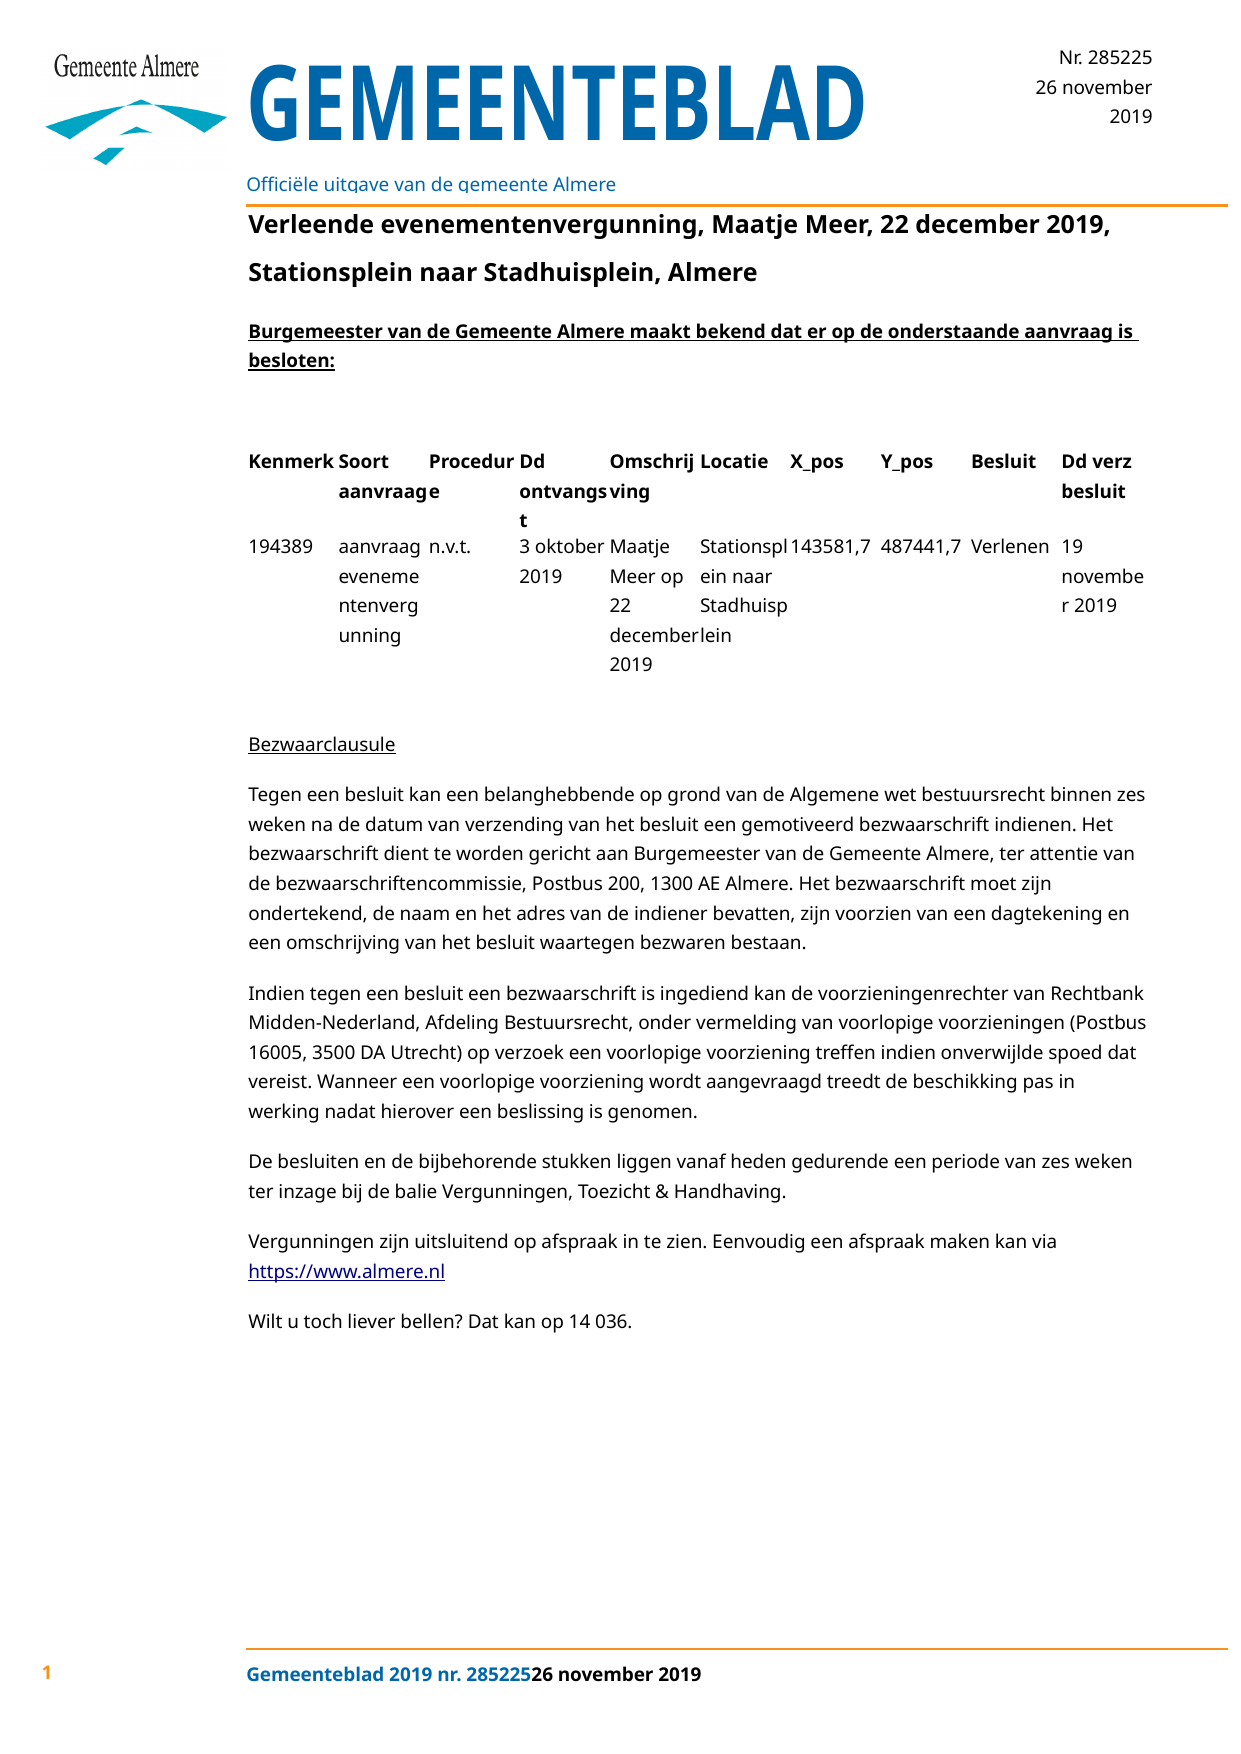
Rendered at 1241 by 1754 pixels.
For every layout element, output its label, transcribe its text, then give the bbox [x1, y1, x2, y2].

table_header Soort aanvraag [338, 449, 429, 533]
table_cell n.v.t. [429, 533, 519, 677]
table_cell 143581,7 [790, 533, 881, 677]
table_cell Verlenen [971, 533, 1061, 677]
table_header X_pos [790, 449, 881, 533]
table_cell Maatje Meer op 22 december 2019 [609, 533, 700, 677]
text Bezwaarclausule [248, 731, 1152, 757]
table_header Y_pos [881, 449, 971, 533]
table_header Besluit [971, 449, 1061, 533]
table_cell aanvraag evenementenvergunning [338, 533, 429, 677]
table_header Locatie [700, 449, 790, 533]
text Burgemeester van de Gemeente Almere maakt bekend dat er op de onderstaande aanvraag is besloten: [248, 318, 1152, 373]
text Vergunningen zijn uitsluitend op afspraak in te zien. Eenvoudig een afspraak maken kan via https://www.almere.nl [248, 1228, 1152, 1284]
text De besluiten en de bijbehorende stukken liggen vanaf heden gedurende een periode van zes weken ter inzage bij de balie Vergunningen, Toezicht & Handhaving. [248, 1148, 1152, 1204]
table_cell Stationsplein naar Stadhuisplein [700, 533, 790, 677]
table_header Kenmerk [248, 449, 338, 533]
table_header Procedure [429, 449, 519, 533]
table_cell 3 oktober 2019 [519, 533, 609, 677]
table_cell 194389 [248, 533, 338, 677]
text Verleende evenementenvergunning, Maatje Meer, 22 december 2019, Stationsplein naar Stadhuisplein, Almere [248, 207, 1152, 288]
text Indien tegen een besluit een bezwaarschrift is ingediend kan de voorzieningenrechter van Rechtbank Midden-Nederland, Afdeling Bestuursrecht, onder vermelding van voorlopige voorzieningen (Postbus 16005, 3500 DA Utrecht) op verzoek een voorlopige voorziening treffen indien onverwijlde spoed dat vereist. Wanneer een voorlopige voorziening wordt aangevraagd treedt de beschikking pas in werking nadat hierover een beslissing is genomen. [248, 980, 1152, 1124]
text Tegen een besluit kan een belanghebbende op grond van de Algemene wet bestuursrecht binnen zes weken na de datum van verzending van het besluit een gemotiveerd bezwaarschrift indienen. Het bezwaarschrift dient te worden gericht aan Burgemeester van de Gemeente Almere, ter attentie van de bezwaarschriftencommissie, Postbus 200, 1300 AE Almere. Het bezwaarschrift moet zijn ondertekend, de naam en het adres van de indiener bevatten, zijn voorzien van een dagtekening en een omschrijving van het besluit waartegen bezwaren bestaan. [248, 781, 1152, 955]
table_header Omschrijving [609, 449, 700, 533]
table_header Dd verz besluit [1061, 449, 1152, 533]
table_cell 487441,7 [881, 533, 971, 677]
picture [41, 47, 231, 172]
table_header Dd ontvangst [519, 449, 609, 533]
text Wilt u toch liever bellen? Dat kan op 14 036. [248, 1308, 1152, 1334]
table_cell 19 november 2019 [1061, 533, 1152, 677]
